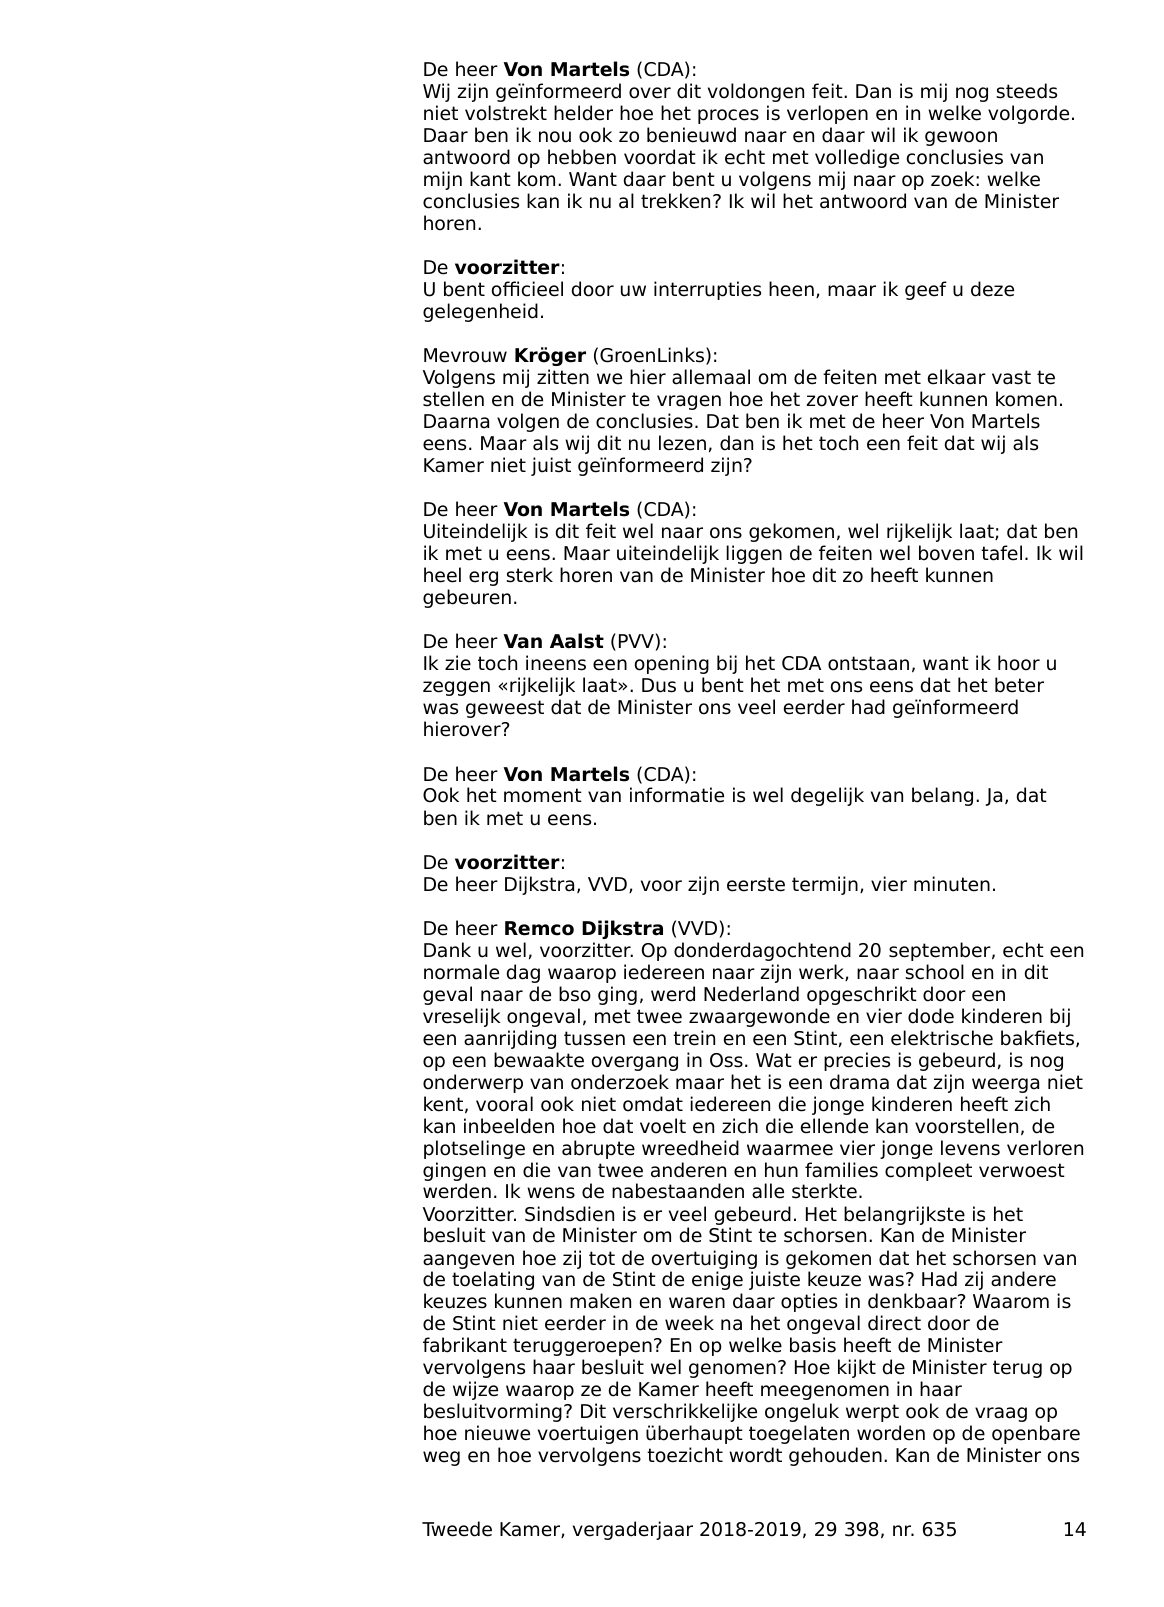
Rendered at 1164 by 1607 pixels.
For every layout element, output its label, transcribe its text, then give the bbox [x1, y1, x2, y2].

text De heer Van Aalst (PVV): [422, 631, 1087, 653]
text De heer Dijkstra, VVD, voor zijn eerste termijn, vier minuten. [422, 873, 1087, 896]
text De heer Remco Dijkstra (VVD): [422, 918, 1087, 940]
text De heer Von Martels (CDA): [422, 59, 1087, 81]
text Ook het moment van informatie is wel degelijk van belang. Ja, dat ben ik met u eens. [422, 785, 1087, 829]
text Ik zie toch ineens een opening bij het CDA ontstaan, want ik hoor u zeggen «rijkelijk laat». Dus u bent het met ons eens dat het beter was geweest dat de Minister ons veel eerder had geïnformeerd hierover? [422, 653, 1087, 741]
text Uiteindelijk is dit feit wel naar ons gekomen, wel rijkelijk laat; dat ben ik met u eens. Maar uiteindelijk liggen de feiten wel boven tafel. Ik wil heel erg sterk horen van de Minister hoe dit zo heeft kunnen gebeuren. [422, 521, 1087, 609]
text Dank u wel, voorzitter. Op donderdagochtend 20 september, echt een normale dag waarop iedereen naar zijn werk, naar school en in dit geval naar de bso ging, werd Nederland opgeschrikt door een vreselijk ongeval, met twee zwaargewonde en vier dode kinderen bij een aanrijding tussen een trein en een Stint, een elektrische bakfiets, op een bewaakte overgang in Oss. Wat er precies is gebeurd, is nog onderwerp van onderzoek maar het is een drama dat zijn weerga niet kent, vooral ook niet omdat iedereen die jonge kinderen heeft zich kan inbeelden hoe dat voelt en zich die ellende kan voorstellen, de plotselinge en abrupte wreedheid waarmee vier jonge levens verloren gingen en die van twee anderen en hun families compleet verwoest werden. Ik wens de nabestaanden alle sterkte. [422, 940, 1087, 1203]
text Volgens mij zitten we hier allemaal om de feiten met elkaar vast te stellen en de Minister te vragen hoe het zover heeft kunnen komen. Daarna volgen de conclusies. Dat ben ik met de heer Von Martels eens. Maar als wij dit nu lezen, dan is het toch een feit dat wij als Kamer niet juist geïnformeerd zijn? [422, 367, 1087, 477]
text De heer Von Martels (CDA): [422, 499, 1087, 521]
text De heer Von Martels (CDA): [422, 763, 1087, 785]
text U bent officieel door uw interrupties heen, maar ik geef u deze gelegenheid. [422, 279, 1087, 323]
text Mevrouw Kröger (GroenLinks): [422, 345, 1087, 367]
text Wij zijn geïnformeerd over dit voldongen feit. Dan is mij nog steeds niet volstrekt helder hoe het proces is verlopen en in welke volgorde. Daar ben ik nou ook zo benieuwd naar en daar wil ik gewoon antwoord op hebben voordat ik echt met volledige conclusies van mijn kant kom. Want daar bent u volgens mij naar op zoek: welke conclusies kan ik nu al trekken? Ik wil het antwoord van de Minister horen. [422, 81, 1087, 235]
text De voorzitter: [422, 257, 1087, 279]
text De voorzitter: [422, 852, 1087, 873]
text Voorzitter. Sindsdien is er veel gebeurd. Het belangrijkste is het besluit van de Minister om de Stint te schorsen. Kan de Minister aangeven hoe zij tot de overtuiging is gekomen dat het schorsen van de toelating van de Stint de enige juiste keuze was? Had zij andere keuzes kunnen maken en waren daar opties in denkbaar? Waarom is de Stint niet eerder in de week na het ongeval direct door de fabrikant teruggeroepen? En op welke basis heeft de Minister vervolgens haar besluit wel genomen? Hoe kijkt de Minister terug op de wijze waarop ze de Kamer heeft meegenomen in haar besluitvorming? Dit verschrikkelijke ongeluk werpt ook de vraag op hoe nieuwe voertuigen überhaupt toegelaten worden op de openbare weg en hoe vervolgens toezicht wordt gehouden. Kan de Minister ons [422, 1203, 1087, 1467]
